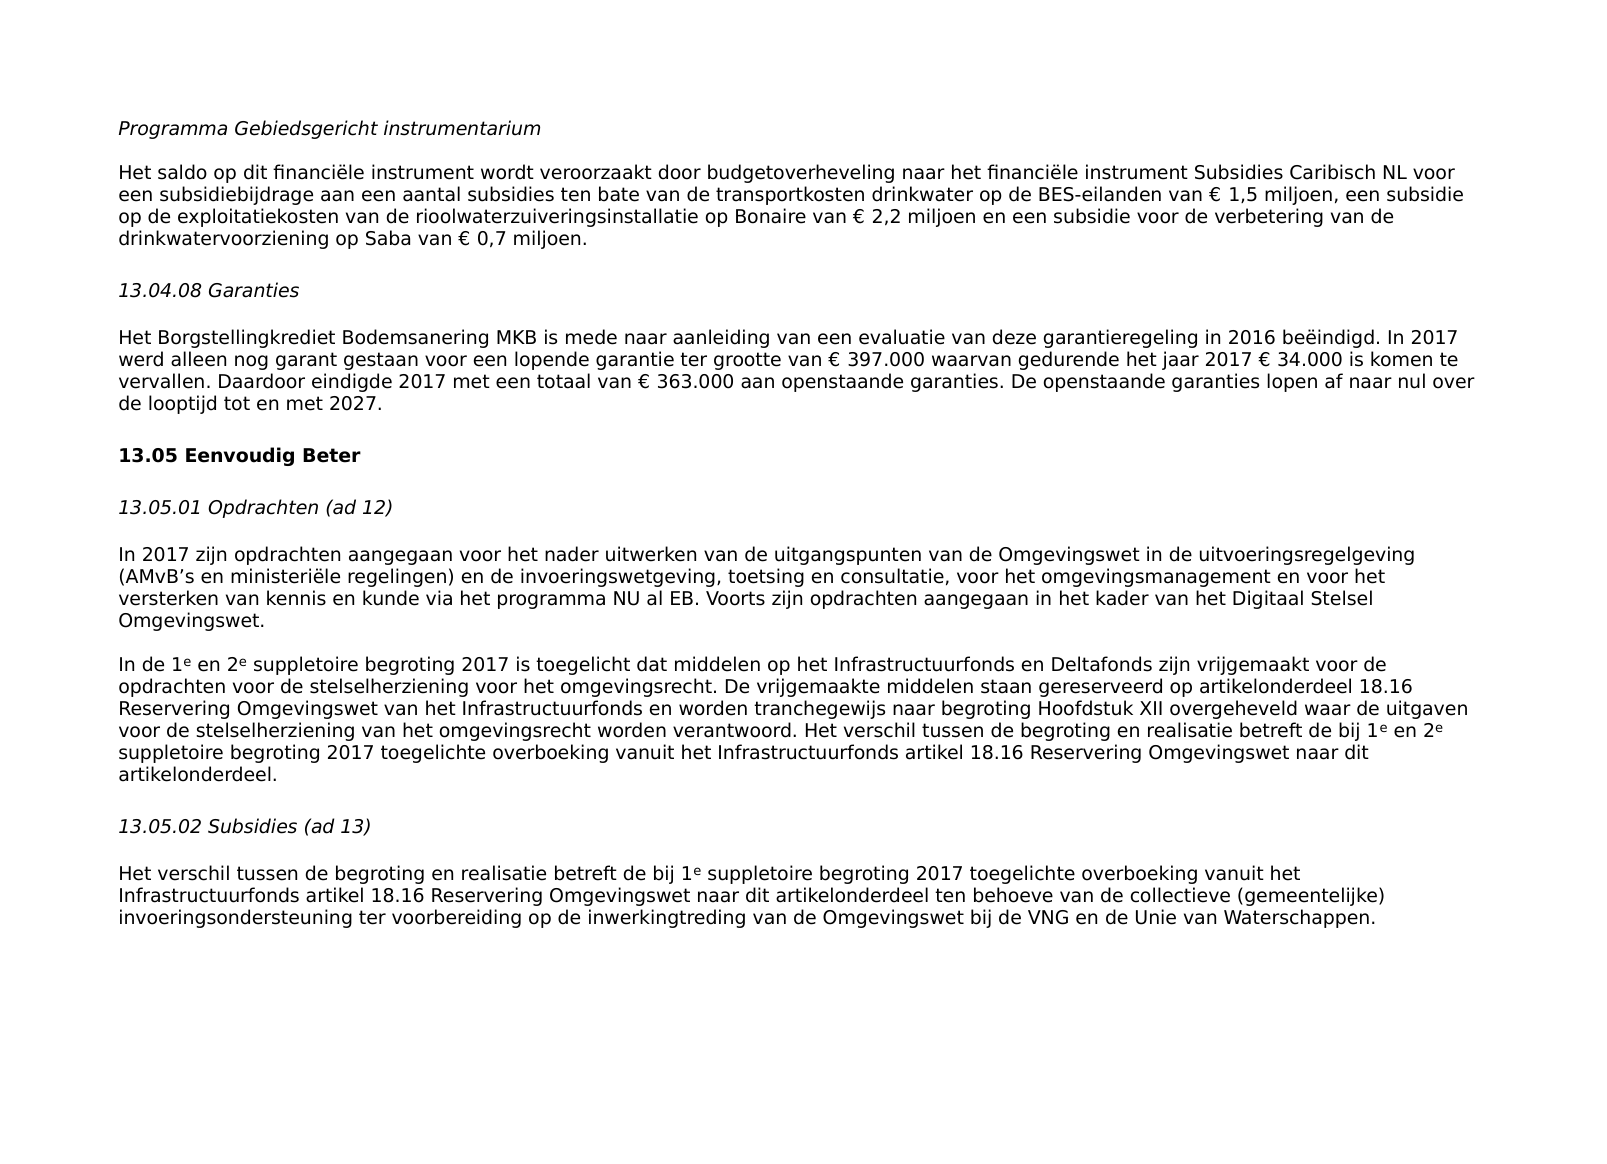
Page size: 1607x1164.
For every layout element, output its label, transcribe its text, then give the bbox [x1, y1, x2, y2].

subtitle 13.05.01 Opdrachten (ad 12) [118, 497, 1488, 519]
text Het saldo op dit financiële instrument wordt veroorzaakt door budgetoverheveling naar het financiële instrument Subsidies Caribisch NL voor een subsidiebijdrage aan een aantal subsidies ten bate van de transportkosten drinkwater op de BES-eilanden van € 1,5 miljoen, een subsidie op de exploitatiekosten van de rioolwaterzuiveringsinstallatie op Bonaire van € 2,2 miljoen en een subsidie voor de verbetering van de drinkwatervoorziening op Saba van € 0,7 miljoen. [118, 162, 1488, 250]
subtitle 13.05 Eenvoudig Beter [118, 445, 1488, 467]
text In de 1e en 2e suppletoire begroting 2017 is toegelicht dat middelen op het Infrastructuurfonds en Deltafonds zijn vrijgemaakt voor de opdrachten voor de stelselherziening voor het omgevingsrecht. De vrijgemaakte middelen staan gereserveerd op artikelonderdeel 18.16 Reservering Omgevingswet van het Infrastructuurfonds en worden tranchegewijs naar begroting Hoofdstuk XII overgeheveld waar de uitgaven voor de stelselherziening van het omgevingsrecht worden verantwoord. Het verschil tussen de begroting en realisatie betreft de bij 1e en 2e suppletoire begroting 2017 toegelichte overboeking vanuit het Infrastructuurfonds artikel 18.16 Reservering Omgevingswet naar dit artikelonderdeel. [118, 654, 1488, 786]
subtitle 13.05.02 Subsidies (ad 13) [118, 816, 1488, 838]
subtitle 13.04.08 Garanties [118, 280, 1488, 302]
subtitle Programma Gebiedsgericht instrumentarium [118, 118, 1488, 140]
text Het verschil tussen de begroting en realisatie betreft de bij 1e suppletoire begroting 2017 toegelichte overboeking vanuit het Infrastructuurfonds artikel 18.16 Reservering Omgevingswet naar dit artikelonderdeel ten behoeve van de collectieve (gemeentelijke) invoeringsondersteuning ter voorbereiding op de inwerkingtreding van de Omgevingswet bij de VNG en de Unie van Waterschappen. [118, 863, 1488, 929]
text In 2017 zijn opdrachten aangegaan voor het nader uitwerken van de uitgangspunten van de Omgevingswet in de uitvoeringsregelgeving (AMvB’s en ministeriële regelingen) en de invoeringswetgeving, toetsing en consultatie, voor het omgevingsmanagement en voor het versterken van kennis en kunde via het programma NU al EB. Voorts zijn opdrachten aangegaan in het kader van het Digitaal Stelsel Omgevingswet. [118, 544, 1488, 632]
text Het Borgstellingkrediet Bodemsanering MKB is mede naar aanleiding van een evaluatie van deze garantieregeling in 2016 beëindigd. In 2017 werd alleen nog garant gestaan voor een lopende garantie ter grootte van € 397.000 waarvan gedurende het jaar 2017 € 34.000 is komen te vervallen. Daardoor eindigde 2017 met een totaal van € 363.000 aan openstaande garanties. De openstaande garanties lopen af naar nul over de looptijd tot en met 2027. [118, 327, 1488, 415]
